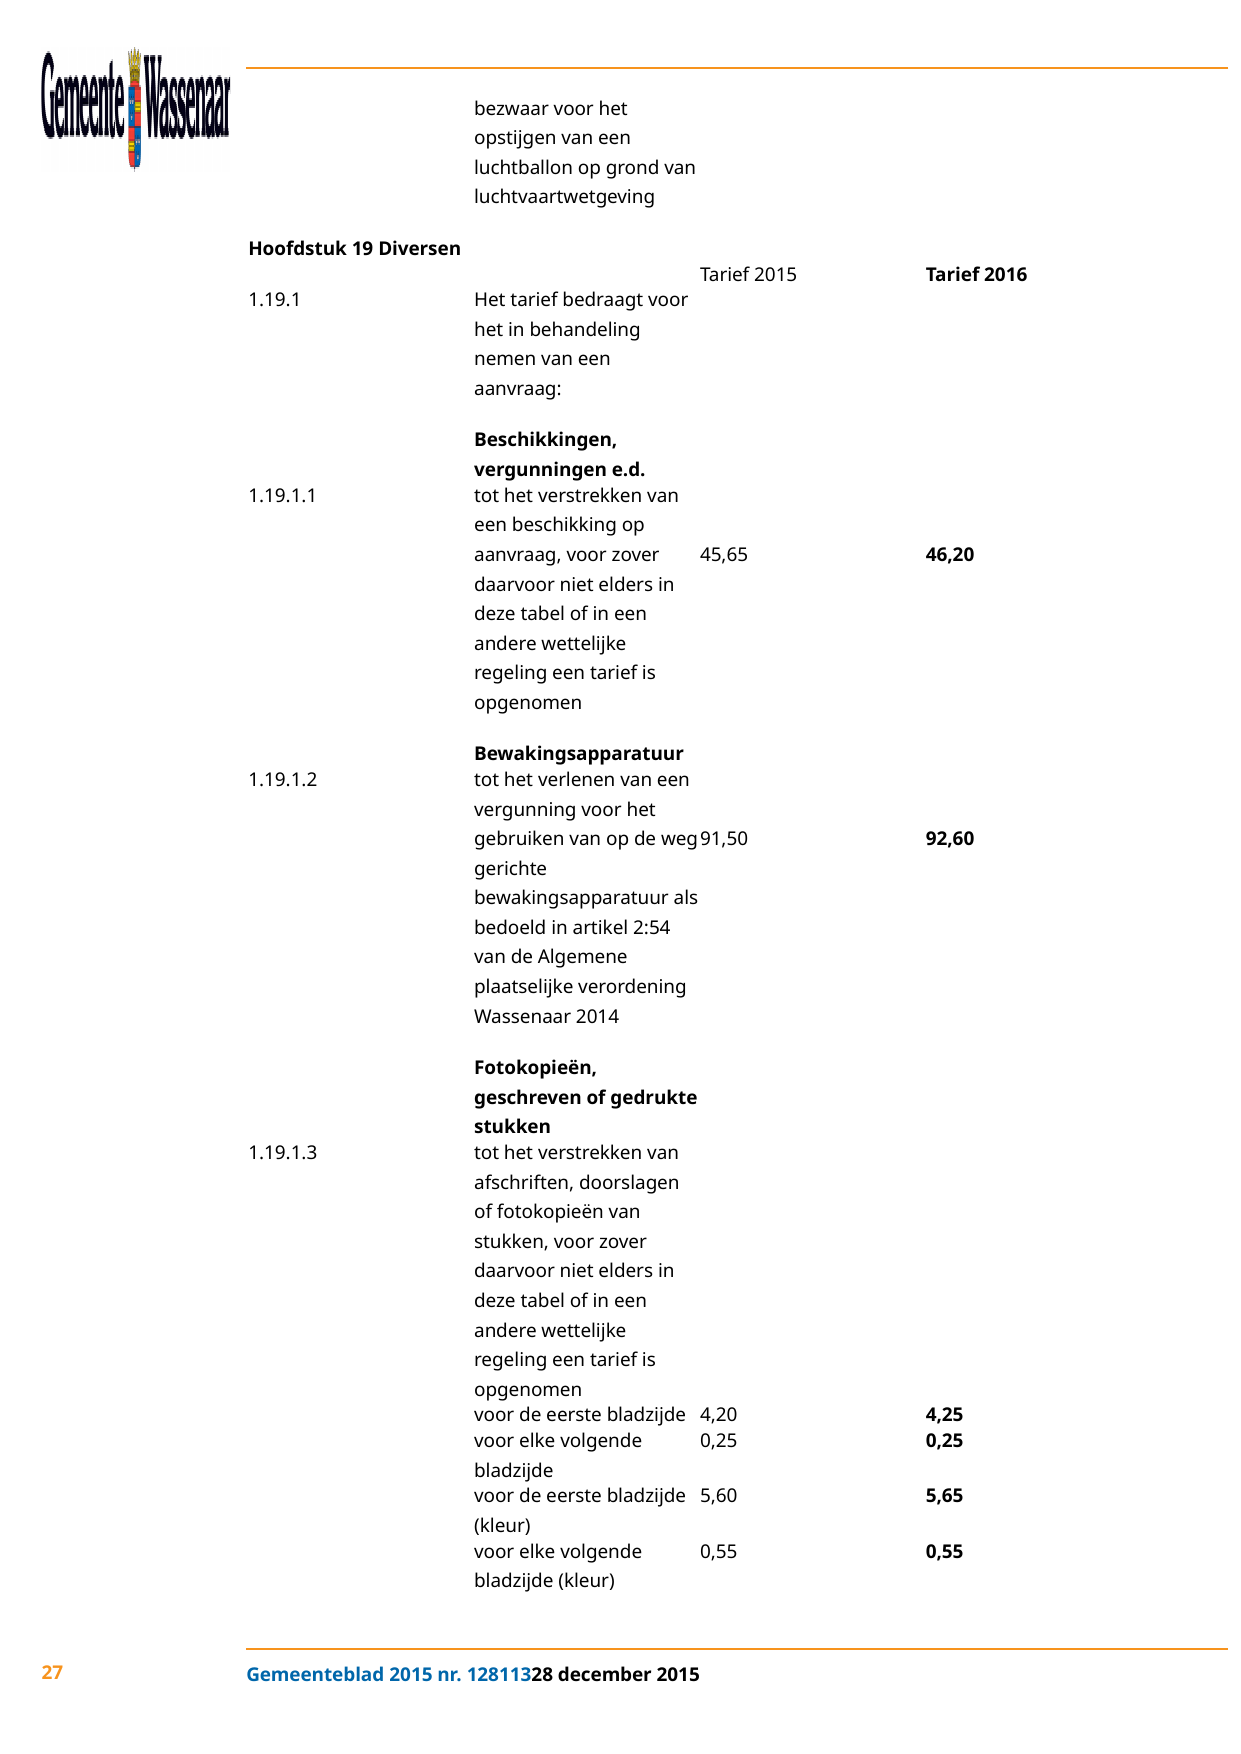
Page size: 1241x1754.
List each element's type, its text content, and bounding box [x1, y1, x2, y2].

picture [41, 47, 231, 172]
table_cell 46,20 [926, 482, 1152, 715]
table_cell 1.19.1.1 [248, 482, 474, 715]
table_cell [700, 1139, 926, 1402]
table_cell [700, 715, 926, 741]
table_cell Beschikkingen, vergunningen e.d. [474, 427, 700, 482]
table_cell [700, 427, 926, 482]
table_cell Tarief 2015 [700, 261, 926, 286]
table_cell 5,65 [926, 1483, 1152, 1538]
table_cell [926, 427, 1152, 482]
table_cell voor de eerste bladzijde [474, 1402, 700, 1427]
table_cell 92,60 [926, 766, 1152, 1029]
table_cell Het tarief bedraagt voor het in behandeling nemen van een aanvraag: [474, 286, 700, 401]
table_cell [926, 286, 1152, 401]
table_cell 0,55 [700, 1538, 926, 1593]
table_cell 45,65 [700, 482, 926, 715]
table_cell [248, 261, 474, 286]
table_cell [248, 427, 474, 482]
table_cell 1.19.1.2 [248, 766, 474, 1029]
table_cell [474, 715, 700, 741]
table_cell 4,20 [700, 1402, 926, 1427]
table_cell voor elke volgende bladzijde [474, 1428, 700, 1483]
table_cell [248, 401, 474, 427]
table_cell [700, 401, 926, 427]
table_cell [248, 209, 474, 235]
table_cell 1.19.1 [248, 286, 474, 401]
table_cell [926, 95, 1152, 209]
table_cell [248, 715, 474, 741]
table_cell tot het verstrekken van een beschikking op aanvraag, voor zover daarvoor niet elders in deze tabel of in een andere wettelijke regeling een tarief is opgenomen [474, 482, 700, 715]
table_cell bezwaar voor het opstijgen van een luchtballon op grond van luchtvaartwetgeving [474, 95, 700, 209]
table_cell tot het verstrekken van afschriften, doorslagen of fotokopieën van stukken, voor zover daarvoor niet elders in deze tabel of in een andere wettelijke regeling een tarief is opgenomen [474, 1139, 700, 1402]
table_cell tot het verlenen van een vergunning voor het gebruiken van op de weg gerichte bewakingsapparatuur als bedoeld in artikel 2:54 van de Algemene plaatselijke verordening Wassenaar 2014 [474, 766, 700, 1029]
table_cell 91,50 [700, 766, 926, 1029]
table_cell 0,25 [926, 1428, 1152, 1483]
table_cell [474, 261, 700, 286]
table_cell [248, 1538, 474, 1593]
table_cell [248, 1054, 474, 1139]
table_cell [248, 1029, 474, 1054]
table_cell [248, 1483, 474, 1538]
table_cell [926, 741, 1152, 766]
table_cell Bewakingsapparatuur [474, 741, 700, 766]
table_cell [700, 741, 926, 766]
table_cell Fotokopieën, geschreven of gedrukte stukken [474, 1054, 700, 1139]
table_cell [926, 715, 1152, 741]
table_cell [248, 741, 474, 766]
table_cell 4,25 [926, 1402, 1152, 1427]
table_cell [700, 286, 926, 401]
table_cell [926, 1029, 1152, 1054]
table_cell voor elke volgende bladzijde (kleur) [474, 1538, 700, 1593]
table_cell 0,25 [700, 1428, 926, 1483]
table_cell 0,55 [926, 1538, 1152, 1593]
table_cell [248, 95, 474, 209]
table_cell Hoofdstuk 19 Diversen [248, 235, 1152, 261]
table_cell [700, 1054, 926, 1139]
table_cell [474, 1029, 700, 1054]
table_cell [248, 1402, 474, 1427]
table_cell voor de eerste bladzijde (kleur) [474, 1483, 700, 1538]
table_cell [700, 95, 926, 209]
table_cell 5,60 [700, 1483, 926, 1538]
table_cell [926, 1054, 1152, 1139]
table_cell [474, 401, 700, 427]
table_cell [248, 1428, 474, 1483]
table_cell 1.19.1.3 [248, 1139, 474, 1402]
table_cell [700, 1029, 926, 1054]
table_cell [926, 401, 1152, 427]
table_cell Tarief 2016 [926, 261, 1152, 286]
table_cell [926, 1139, 1152, 1402]
